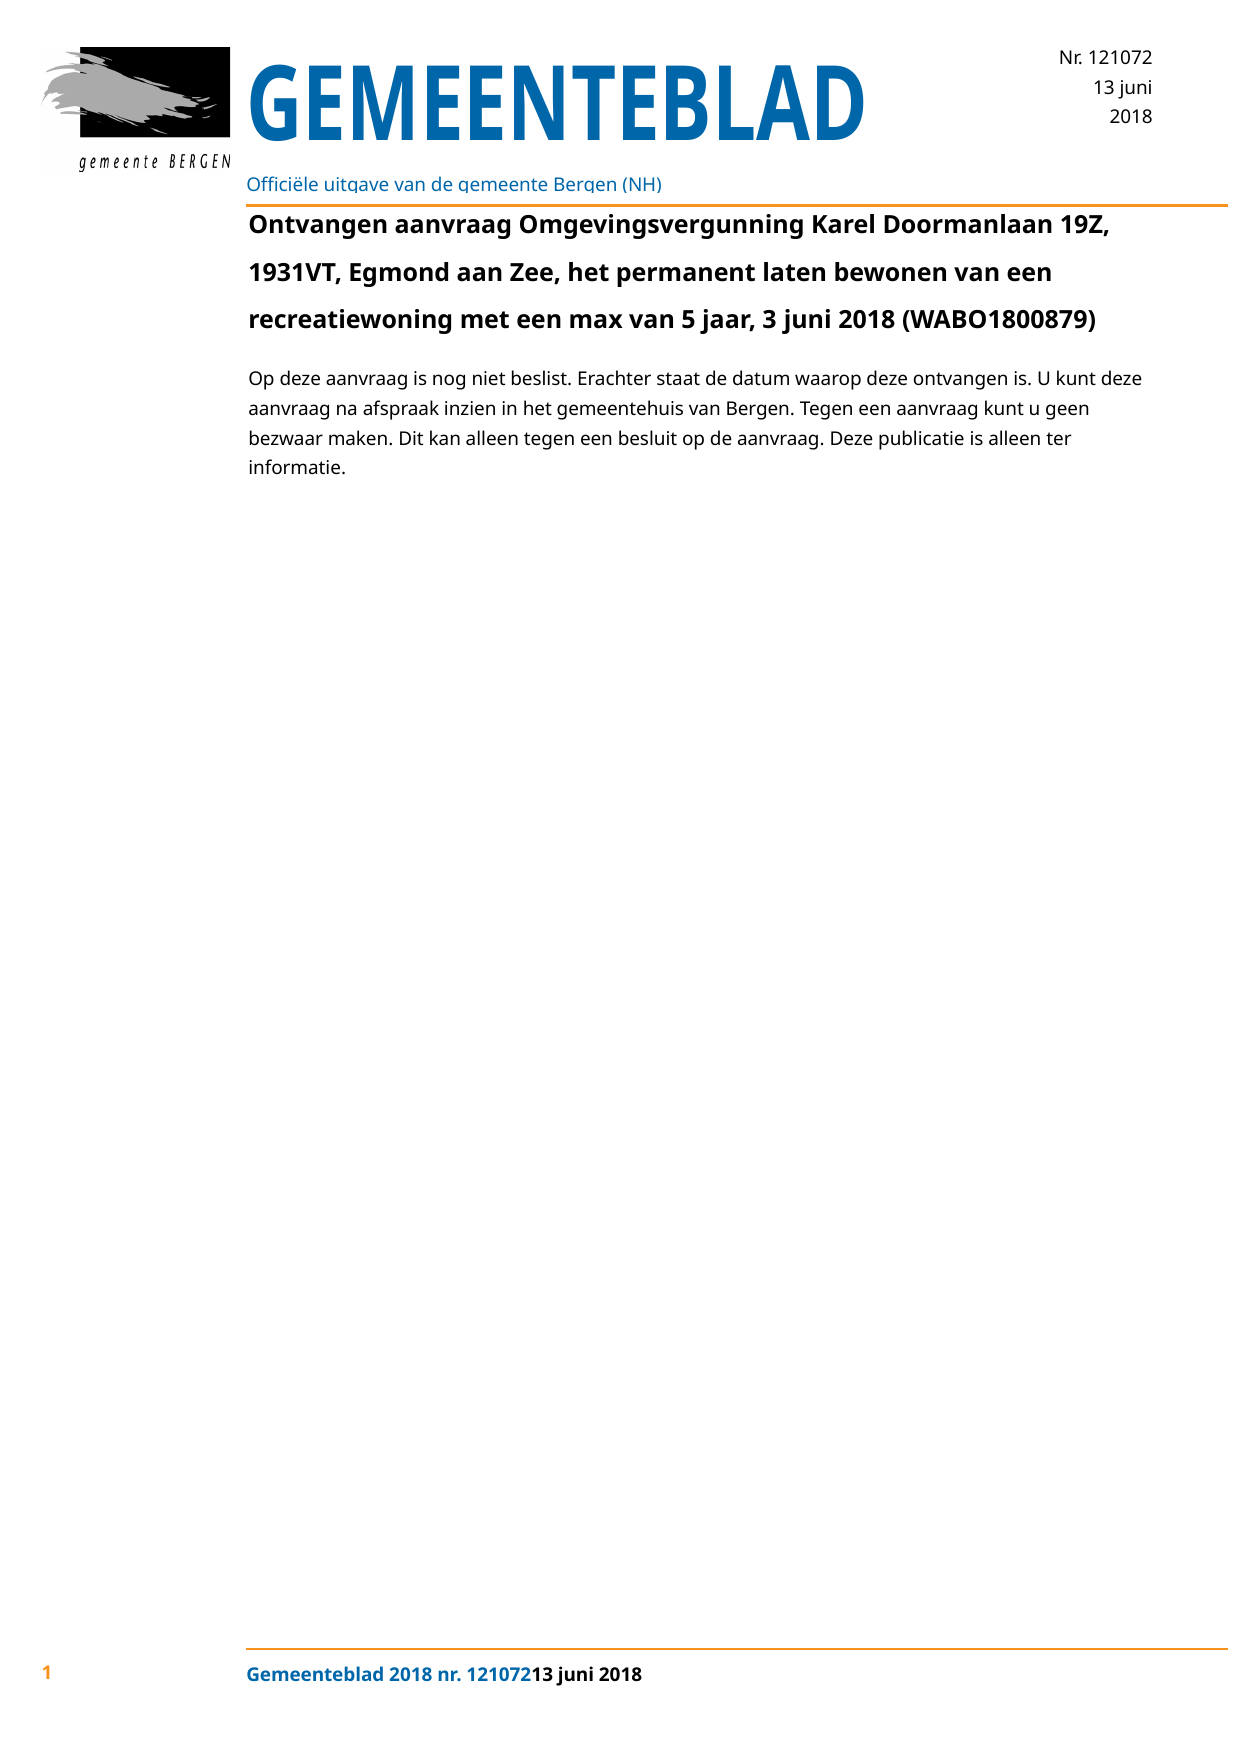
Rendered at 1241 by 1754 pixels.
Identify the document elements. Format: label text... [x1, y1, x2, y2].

picture [41, 47, 231, 172]
text Ontvangen aanvraag Omgevingsvergunning Karel Doormanlaan 19Z, 1931VT, Egmond aan Zee, het permanent laten bewonen van een recreatiewoning met een max van 5 jaar, 3 juni 2018 (WABO1800879) [248, 207, 1152, 336]
text Op deze aanvraag is nog niet beslist. Erachter staat de datum waarop deze ontvangen is. U kunt deze aanvraag na afspraak inzien in het gemeentehuis van Bergen. Tegen een aanvraag kunt u geen bezwaar maken. Dit kan alleen tegen een besluit op de aanvraag. Deze publicatie is alleen ter informatie. [248, 366, 1152, 480]
